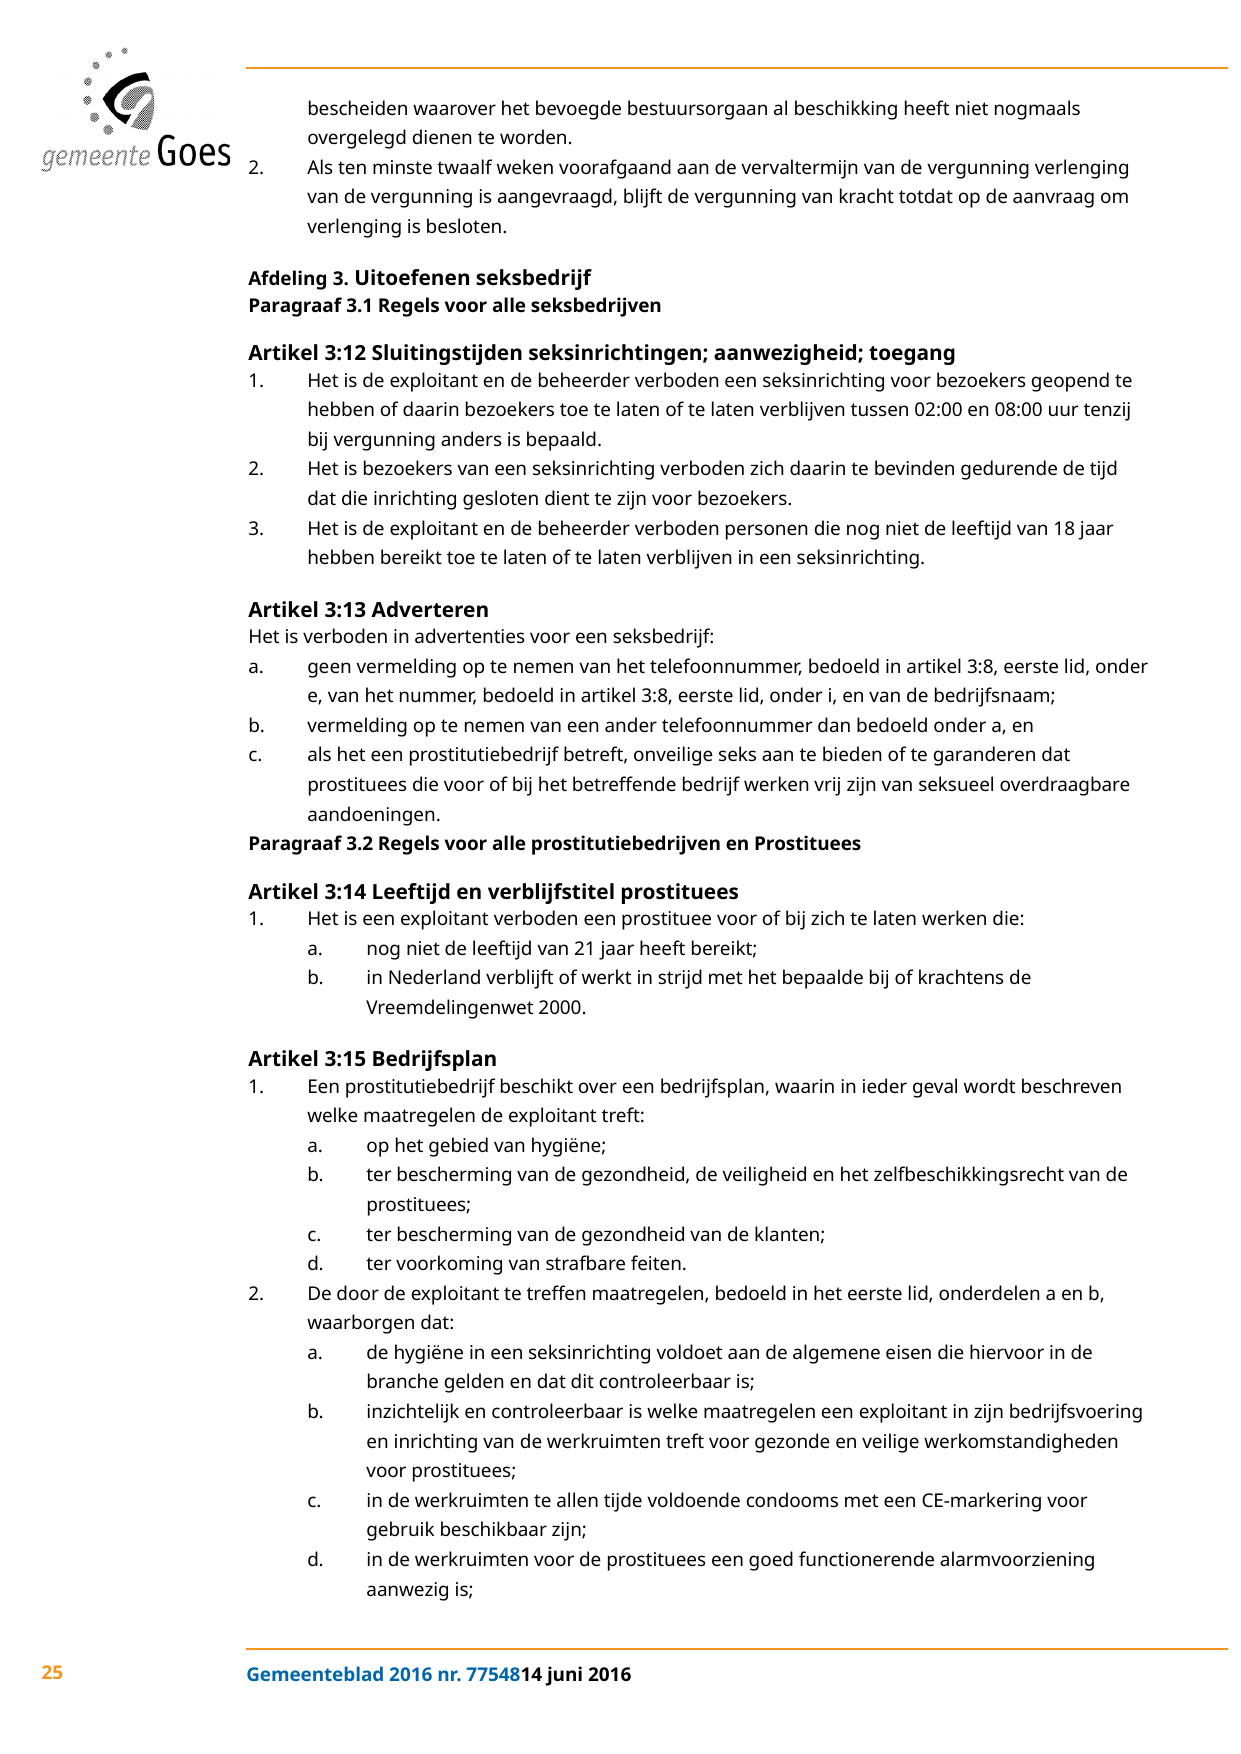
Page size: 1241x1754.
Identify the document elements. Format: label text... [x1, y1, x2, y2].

list ter bescherming van de gezondheid, de veiligheid en het zelfbeschikkingsrecht van de prostituees; [307, 1162, 1152, 1217]
text Het is verboden in advertenties voor een seksbedrijf: [248, 623, 1152, 649]
list Het is een exploitant verboden een prostituee voor of bij zich te laten werken die: [248, 905, 1152, 931]
list de hygiëne in een seksinrichting voldoet aan de algemene eisen die hiervoor in de branche gelden en dat dit controleerbaar is; [307, 1339, 1152, 1394]
text Artikel 3:13 Adverteren [248, 595, 1152, 623]
list in Nederland verblijft of werkt in strijd met het bepaalde bij of krachtens de Vreemdelingenwet 2000. [307, 964, 1152, 1020]
list in de werkruimten te allen tijde voldoende condooms met een CE-markering voor gebruik beschikbaar zijn; [307, 1487, 1152, 1542]
list nog niet de leeftijd van 21 jaar heeft bereikt; [307, 935, 1152, 961]
list Het is de exploitant en de beheerder verboden personen die nog niet de leeftijd van 18 jaar hebben bereikt toe te laten of te laten verblijven in een seksinrichting. [248, 515, 1152, 570]
list Het is bezoekers van een seksinrichting verboden zich daarin te bevinden gedurende de tijd dat die inrichting gesloten dient te zijn voor bezoekers. [248, 456, 1152, 511]
text Artikel 3:12 Sluitingstijden seksinrichtingen; aanwezigheid; toegang [248, 338, 1152, 367]
list vermelding op te nemen van een ander telefoonnummer dan bedoeld onder a, en [248, 712, 1152, 738]
text Paragraaf 3.2 Regels voor alle prostitutiebedrijven en Prostituees [248, 830, 1152, 856]
list als het een prostitutiebedrijf betreft, onveilige seks aan te bieden of te garanderen dat prostituees die voor of bij het betreffende bedrijf werken vrij zijn van seksueel overdraagbare aandoeningen. [248, 742, 1152, 826]
text Artikel 3:15 Bedrijfsplan [248, 1044, 1152, 1073]
list ter voorkoming van strafbare feiten. [307, 1250, 1152, 1276]
list in de werkruimten voor de prostituees een goed functionerende alarmvoorziening aanwezig is; [307, 1546, 1152, 1602]
list De door de exploitant te treffen maatregelen, bedoeld in het eerste lid, onderdelen a en b, waarborgen dat: [248, 1280, 1152, 1335]
list ter bescherming van de gezondheid van de klanten; [307, 1221, 1152, 1247]
list Een prostitutiebedrijf beschikt over een bedrijfsplan, waarin in ieder geval wordt beschreven welke maatregelen de exploitant treft: [248, 1073, 1152, 1128]
list Als ten minste twaalf weken voorafgaand aan de vervaltermijn van de vergunning verlenging van de vergunning is aangevraagd, blijft de vergunning van kracht totdat op de aanvraag om verlenging is besloten. [248, 154, 1152, 239]
picture [41, 47, 231, 172]
text Paragraaf 3.1 Regels voor alle seksbedrijven [248, 292, 1152, 318]
list inzichtelijk en controleerbaar is welke maatregelen een exploitant in zijn bedrijfsvoering en inrichting van de werkruimten treft voor gezonde en veilige werkomstandigheden voor prostituees; [307, 1398, 1152, 1483]
list Het is de exploitant en de beheerder verboden een seksinrichting voor bezoekers geopend te hebben of daarin bezoekers toe te laten of te laten verblijven tussen 02:00 en 08:00 uur tenzij bij vergunning anders is bepaald. [248, 367, 1152, 452]
text Artikel 3:14 Leeftijd en verblijfstitel prostituees [248, 877, 1152, 905]
list op het gebied van hygiëne; [307, 1132, 1152, 1158]
text Afdeling 3. Uitoefenen seksbedrijf [248, 263, 1152, 292]
list geen vermelding op te nemen van het telefoonnummer, bedoeld in artikel 3:8, eerste lid, onder e, van het nummer, bedoeld in artikel 3:8, eerste lid, onder i, en van de bedrijfsnaam; [248, 653, 1152, 708]
list bescheiden waarover het bevoegde bestuursorgaan al beschikking heeft niet nogmaals overgelegd dienen te worden. [248, 95, 1152, 150]
